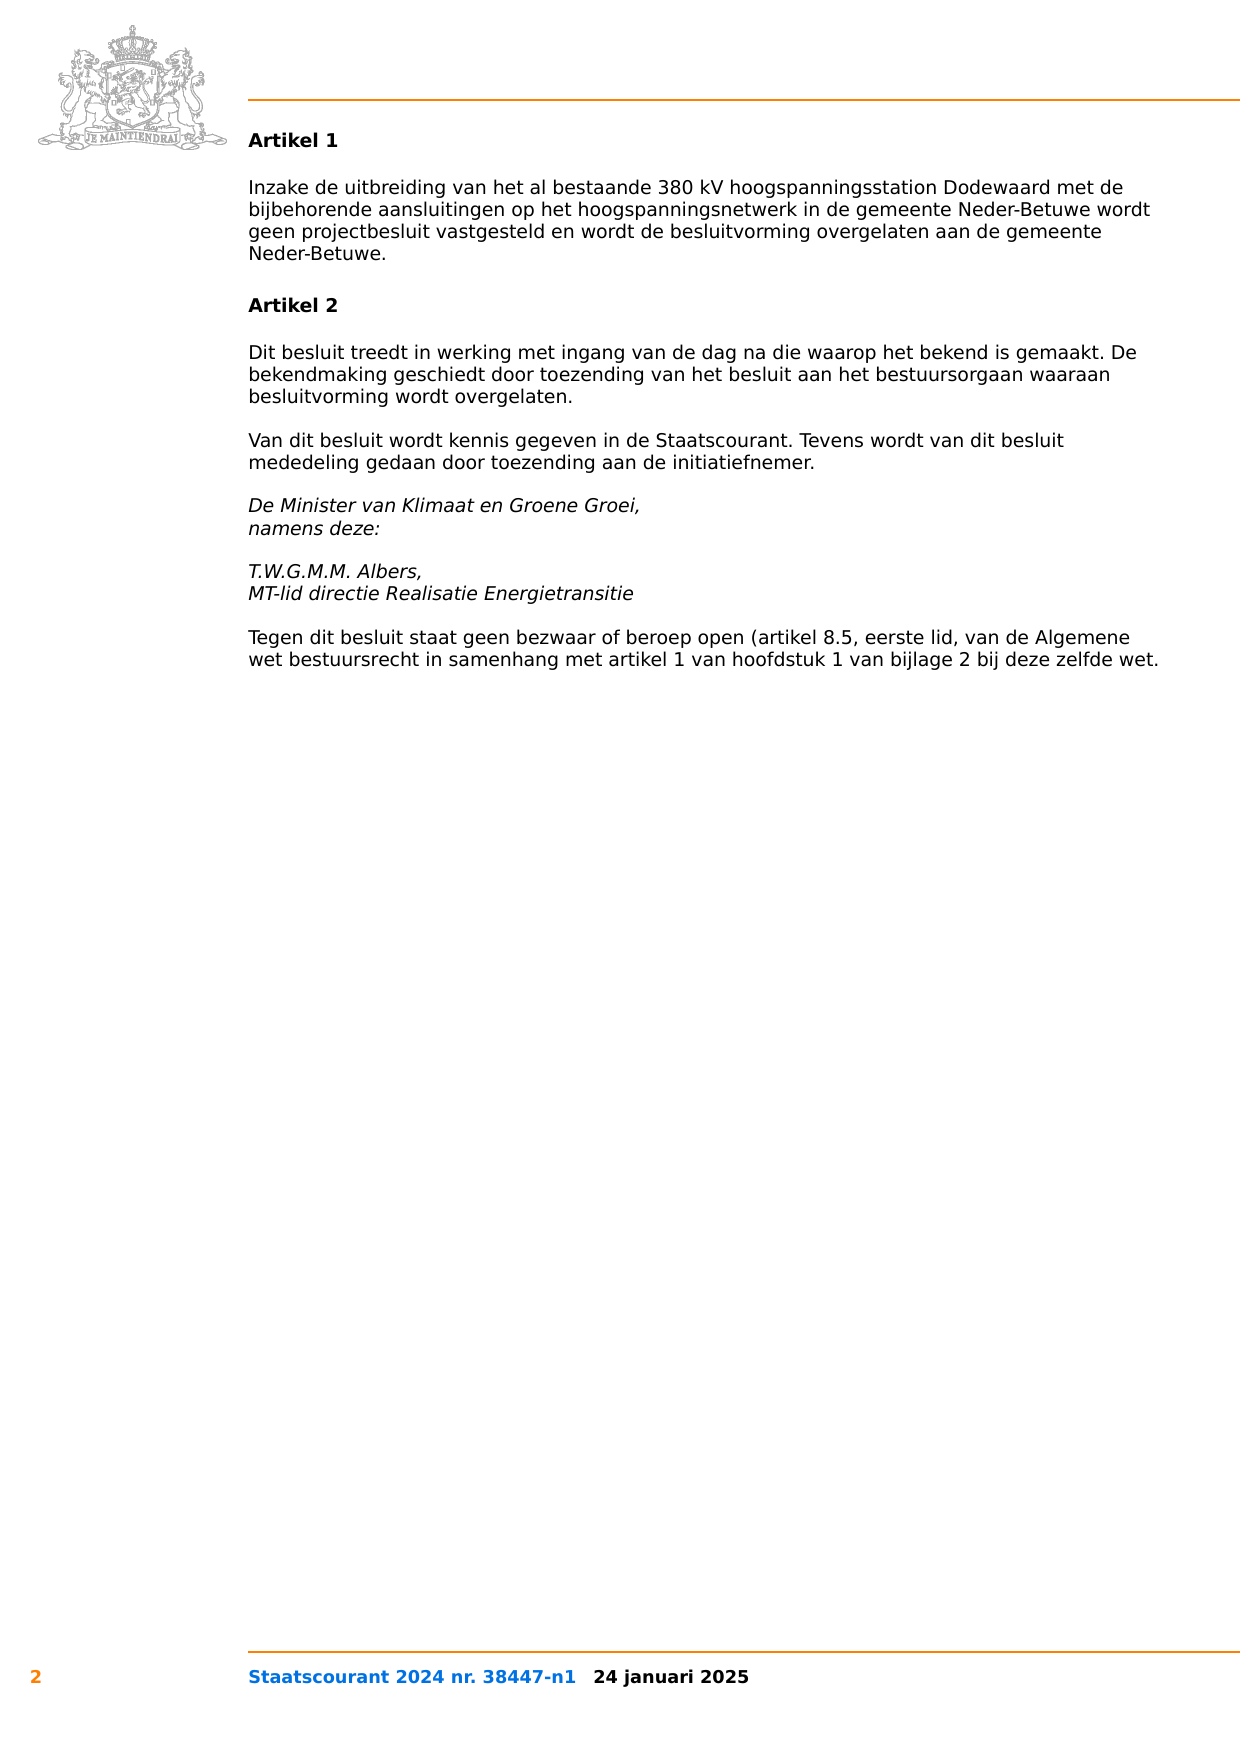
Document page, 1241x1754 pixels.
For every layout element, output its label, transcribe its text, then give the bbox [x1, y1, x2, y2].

text Tegen dit besluit staat geen bezwaar of beroep open (artikel 8.5, eerste lid, van de Algemene wet bestuursrecht in samenhang met artikel 1 van hoofdstuk 1 van bijlage 2 bij deze zelfde wet. [248, 627, 1163, 671]
subtitle Artikel 2 [248, 295, 1163, 317]
subtitle Artikel 1 [248, 130, 1163, 152]
text Van dit besluit wordt kennis gegeven in de Staatscourant. Tevens wordt van dit besluit mededeling gedaan door toezending aan de initiatiefnemer. [248, 429, 1163, 473]
text Inzake de uitbreiding van het al bestaande 380 kV hoogspanningsstation Dodewaard met de bijbehorende aansluitingen op het hoogspanningsnetwerk in de gemeente Neder-Betuwe wordt geen projectbesluit vastgesteld en wordt de besluitvorming overgelaten aan de gemeente Neder-Betuwe. [248, 177, 1163, 265]
text De Minister van Klimaat en Groene Groei, namens deze: T.W.G.M.M. Albers, MT-lid directie Realisatie Energietransitie [248, 495, 1163, 605]
picture [38, 25, 227, 150]
text Dit besluit treedt in werking met ingang van de dag na die waarop het bekend is gemaakt. De bekendmaking geschiedt door toezending van het besluit aan het bestuursorgaan waaraan besluitvorming wordt overgelaten. [248, 342, 1163, 408]
